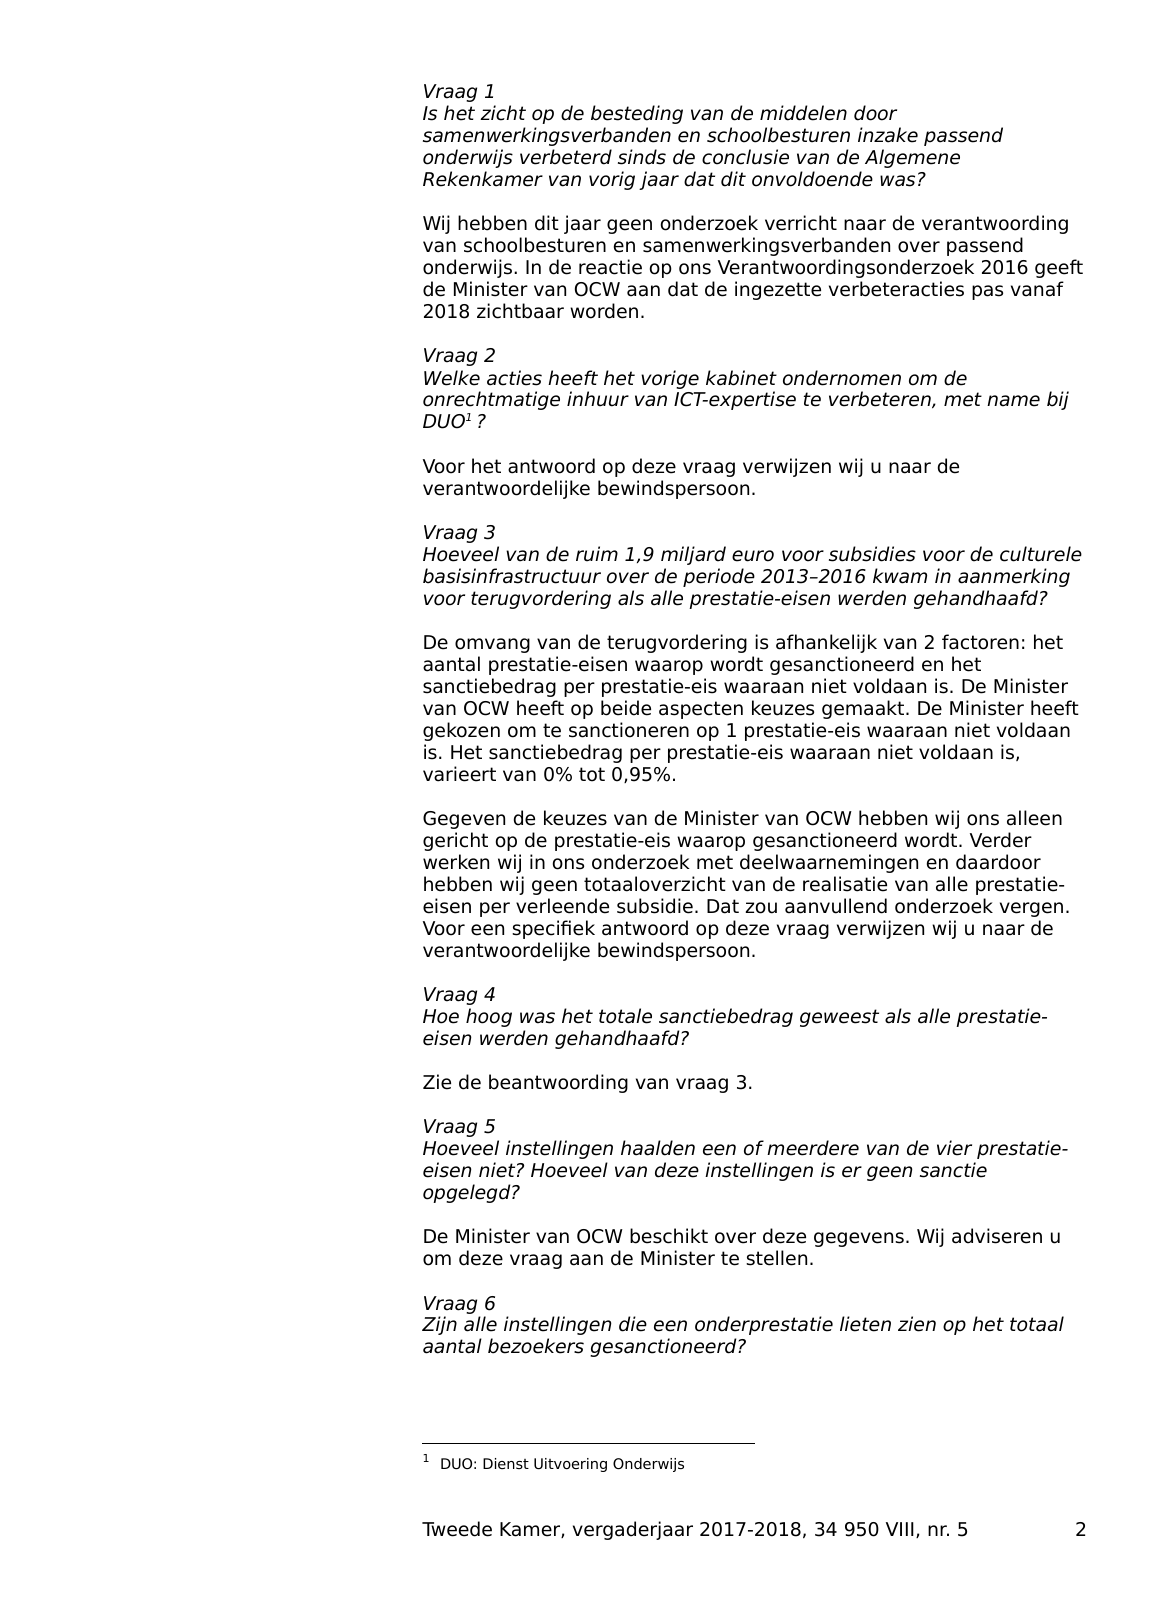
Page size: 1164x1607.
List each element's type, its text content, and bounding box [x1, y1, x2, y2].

text Zijn alle instellingen die een onderprestatie lieten zien op het totaal aantal bezoekers gesanctioneerd? [422, 1314, 1087, 1358]
text Vraag 5 [422, 1116, 1087, 1138]
text Vraag 2 [422, 345, 1087, 367]
text Wij hebben dit jaar geen onderzoek verricht naar de verantwoording van schoolbesturen en samenwerkingsverbanden over passend onderwijs. In de reactie op ons Verantwoordingsonderzoek 2016 geeft de Minister van OCW aan dat de ingezette verbeteracties pas vanaf 2018 zichtbaar worden. [422, 213, 1087, 323]
text Vraag 4 [422, 984, 1087, 1006]
text Hoeveel instellingen haalden een of meerdere van de vier prestatie-eisen niet? Hoeveel van deze instellingen is er geen sanctie opgelegd? [422, 1138, 1087, 1204]
text Vraag 3 [422, 522, 1087, 544]
text Zie de beantwoording van vraag 3. [422, 1072, 1087, 1094]
text Hoe hoog was het totale sanctiebedrag geweest als alle prestatie-eisen werden gehandhaafd? [422, 1006, 1087, 1050]
text Hoeveel van de ruim 1,9 miljard euro voor subsidies voor de culturele basisinfrastructuur over de periode 2013–2016 kwam in aanmerking voor terugvordering als alle prestatie-eisen werden gehandhaafd? [422, 544, 1087, 609]
text Gegeven de keuzes van de Minister van OCW hebben wij ons alleen gericht op de prestatie-eis waarop gesanctioneerd wordt. Verder werken wij in ons onderzoek met deelwaarnemingen en daardoor hebben wij geen totaaloverzicht van de realisatie van alle prestatie-eisen per verleende subsidie. Dat zou aanvullend onderzoek vergen. [422, 808, 1087, 918]
text Welke acties heeft het vorige kabinet ondernomen om de onrechtmatige inhuur van ICT-expertise te verbeteren, met name bij DUO? [422, 367, 1087, 433]
text De Minister van OCW beschikt over deze gegevens. Wij adviseren u om deze vraag aan de Minister te stellen. [422, 1226, 1087, 1270]
text Voor het antwoord op deze vraag verwijzen wij u naar de verantwoordelijke bewindspersoon. [422, 456, 1087, 499]
text Vraag 6 [422, 1292, 1087, 1314]
text DUO: Dienst Uitvoering Onderwijs [422, 1452, 1087, 1474]
text Is het zicht op de besteding van de middelen door samenwerkingsverbanden en schoolbesturen inzake passend onderwijs verbeterd sinds de conclusie van de Algemene Rekenkamer van vorig jaar dat dit onvoldoende was? [422, 103, 1087, 191]
text Voor een specifiek antwoord op deze vraag verwijzen wij u naar de verantwoordelijke bewindspersoon. [422, 918, 1087, 962]
text De omvang van de terugvordering is afhankelijk van 2 factoren: het aantal prestatie-eisen waarop wordt gesanctioneerd en het sanctiebedrag per prestatie-eis waaraan niet voldaan is. De Minister van OCW heeft op beide aspecten keuzes gemaakt. De Minister heeft gekozen om te sanctioneren op 1 prestatie-eis waaraan niet voldaan is. Het sanctiebedrag per prestatie-eis waaraan niet voldaan is, varieert van 0% tot 0,95%. [422, 632, 1087, 786]
text Vraag 1 [422, 81, 1087, 103]
